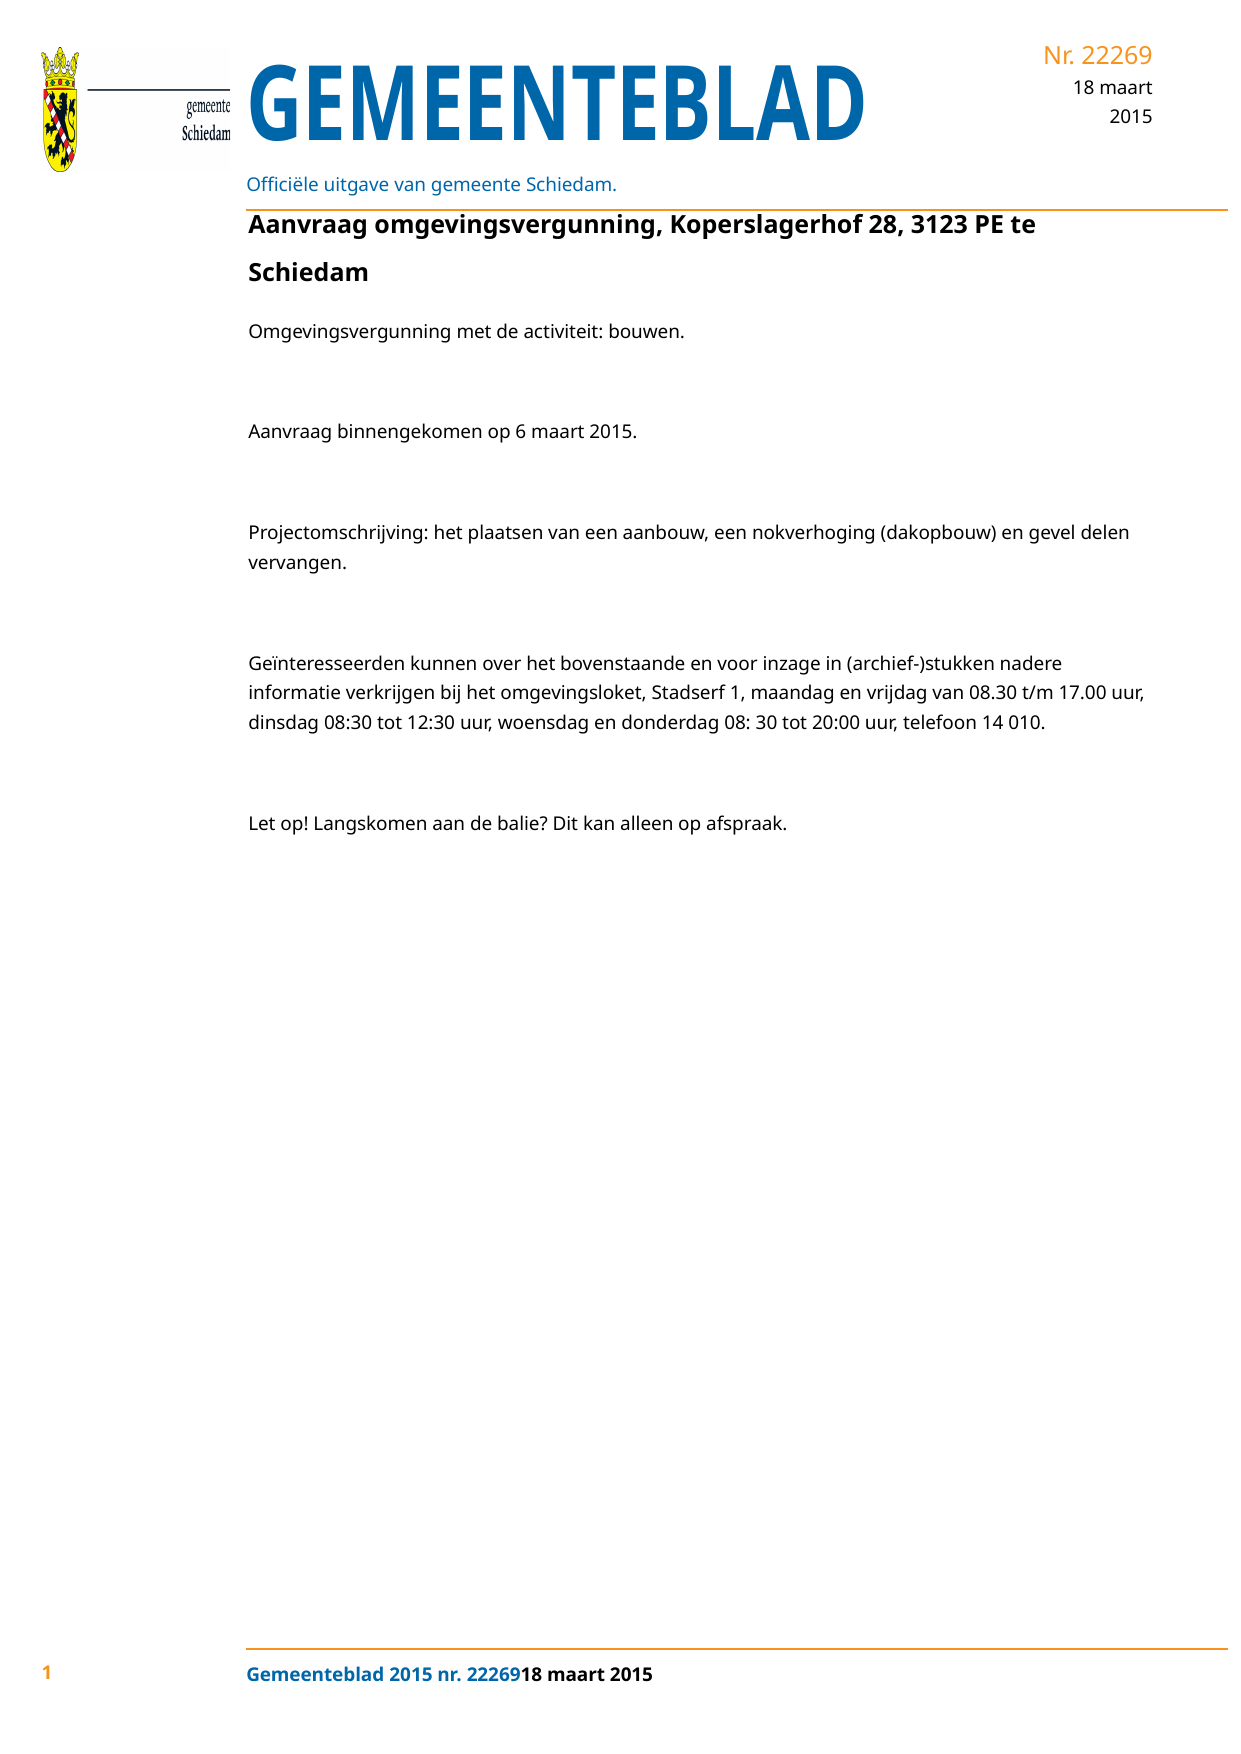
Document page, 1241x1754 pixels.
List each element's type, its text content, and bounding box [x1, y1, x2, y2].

picture [41, 47, 231, 172]
text Projectomschrijving: het plaatsen van een aanbouw, een nokverhoging (dakopbouw) en gevel delen vervangen. [248, 519, 1152, 575]
text Aanvraag binnengekomen op 6 maart 2015. [248, 419, 1152, 444]
text Aanvraag omgevingsvergunning, Koperslagerhof 28, 3123 PE te Schiedam [248, 211, 1152, 288]
text Omgevingsvergunning met de activiteit: bouwen. [248, 318, 1152, 344]
text Geïnteresseerden kunnen over het bovenstaande en voor inzage in (archief-)stukken nadere informatie verkrijgen bij het omgevingsloket, Stadserf 1, maandag en vrijdag van 08.30 t/m 17.00 uur, dinsdag 08:30 tot 12:30 uur, woensdag en donderdag 08: 30 tot 20:00 uur, telefoon 14 010. [248, 650, 1152, 735]
text Let op! Langskomen aan de balie? Dit kan alleen op afspraak. [248, 810, 1152, 836]
